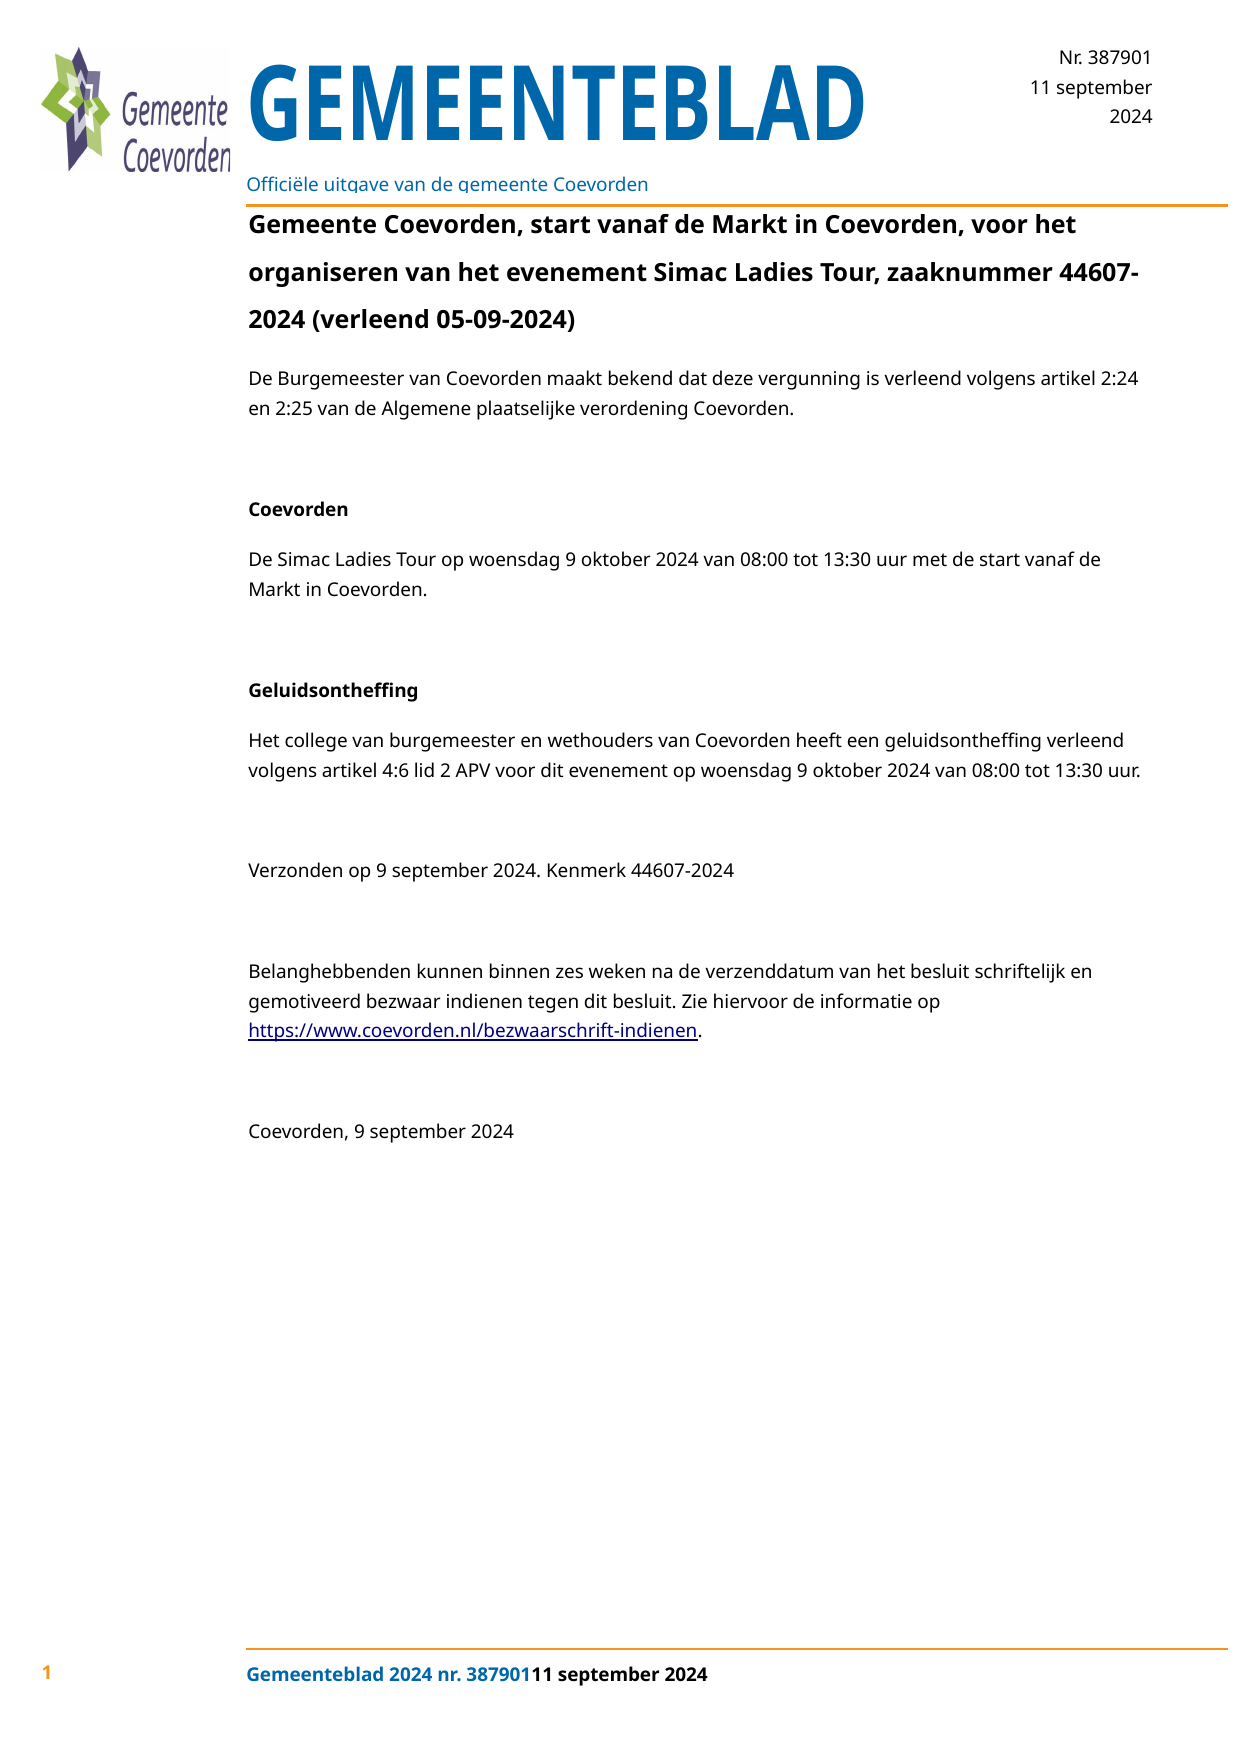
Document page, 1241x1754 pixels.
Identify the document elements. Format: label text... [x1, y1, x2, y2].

text Het college van burgemeester en wethouders van Coevorden heeft een geluidsontheffing verleend volgens artikel 4:6 lid 2 APV voor dit evenement op woensdag 9 oktober 2024 van 08:00 tot 13:30 uur. [248, 727, 1152, 782]
picture [41, 47, 231, 172]
text Geluidsontheffing [248, 677, 1152, 702]
text De Simac Ladies Tour op woensdag 9 oktober 2024 van 08:00 tot 13:30 uur met de start vanaf de Markt in Coevorden. [248, 546, 1152, 602]
text Coevorden, 9 september 2024 [248, 1118, 1152, 1144]
text Coevorden [248, 496, 1152, 522]
text Belanghebbenden kunnen binnen zes weken na de verzenddatum van het besluit schriftelijk en gemotiveerd bezwaar indienen tegen dit besluit. Zie hiervoor de informatie op https://www.coevorden.nl/bezwaarschrift-indienen. [248, 958, 1152, 1043]
text Verzonden op 9 september 2024. Kenmerk 44607-2024 [248, 858, 1152, 883]
text De Burgemeester van Coevorden maakt bekend dat deze vergunning is verleend volgens artikel 2:24 en 2:25 van de Algemene plaatselijke verordening Coevorden. [248, 366, 1152, 421]
text Gemeente Coevorden, start vanaf de Markt in Coevorden, voor het organiseren van het evenement Simac Ladies Tour, zaaknummer 44607-2024 (verleend 05-09-2024) [248, 207, 1152, 336]
